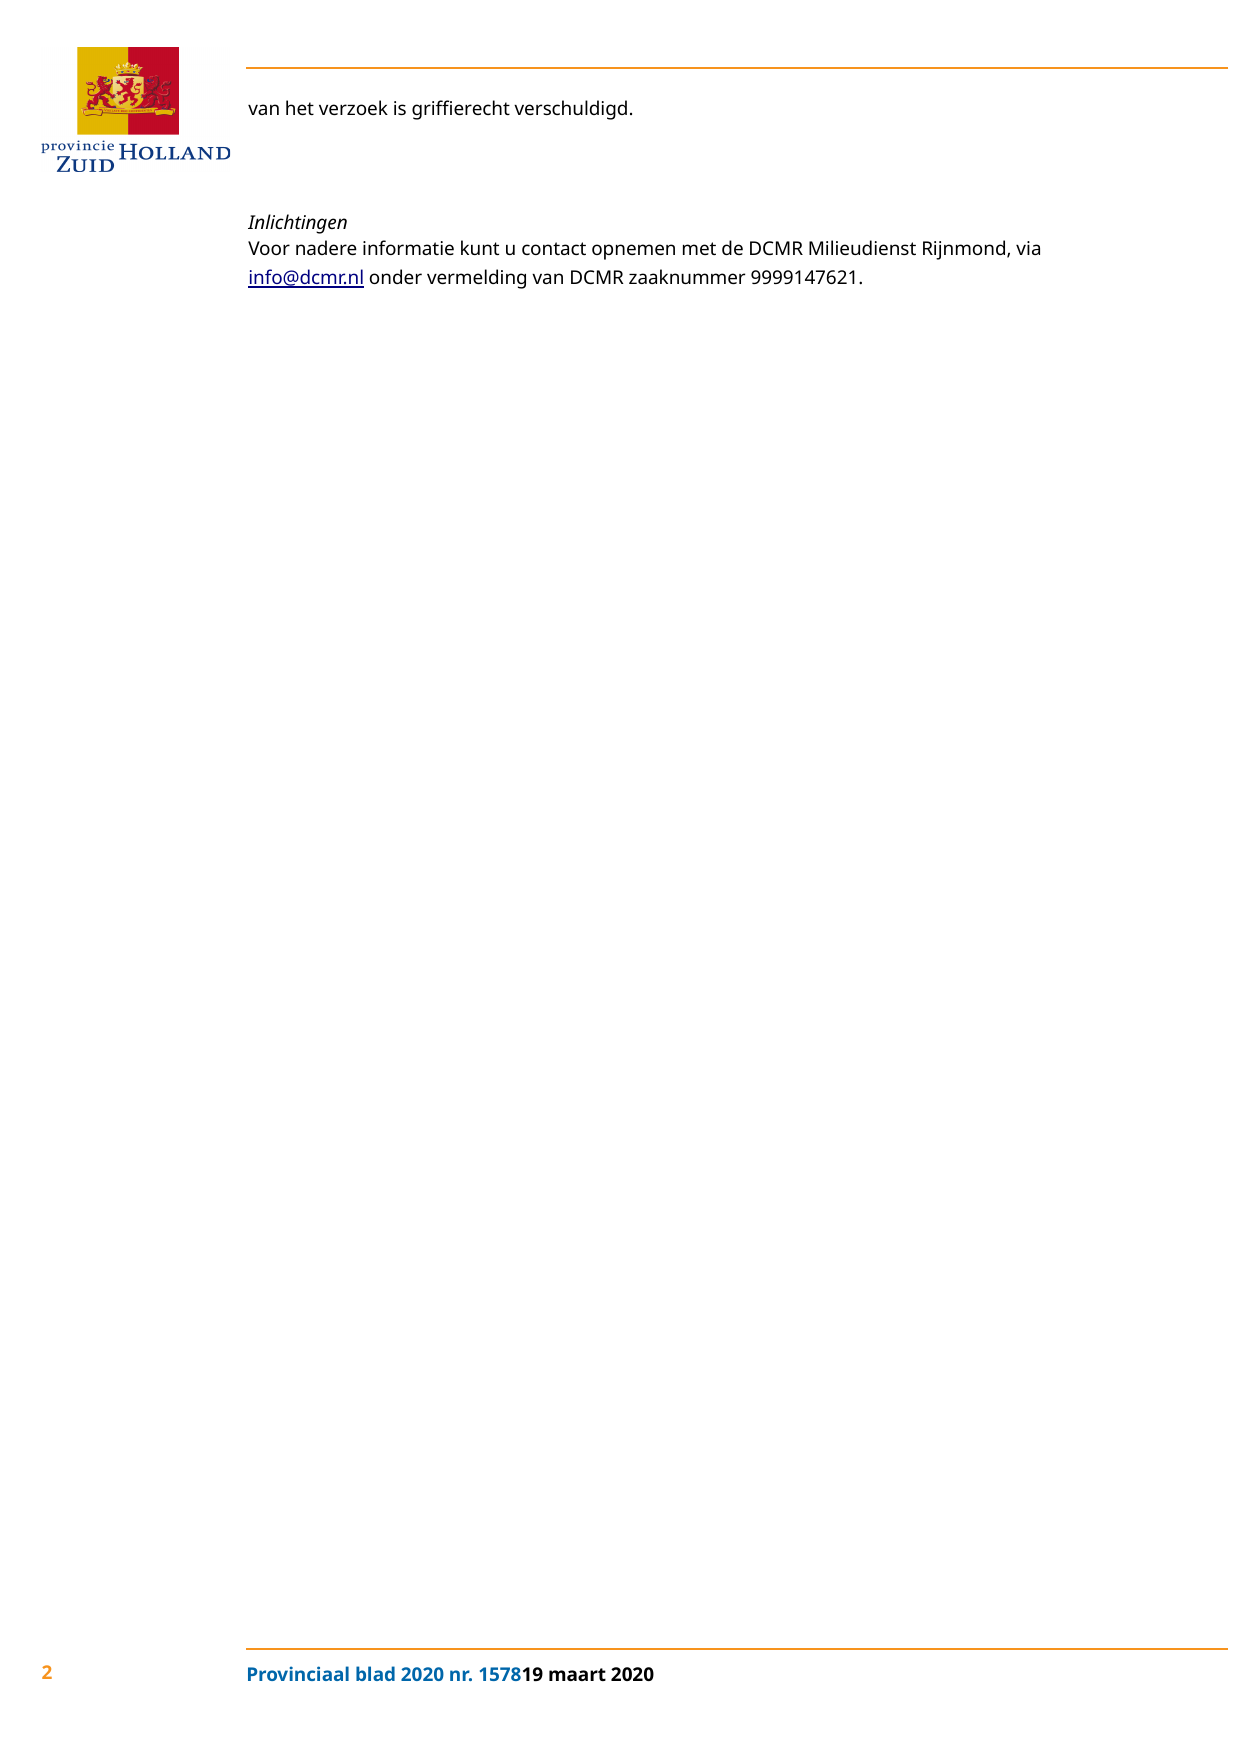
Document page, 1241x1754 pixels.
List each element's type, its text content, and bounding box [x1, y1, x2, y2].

text van het verzoek is griffierecht verschuldigd. [248, 95, 1152, 121]
text Inlichtingen [248, 209, 1152, 235]
picture [41, 47, 231, 172]
text Voor nadere informatie kunt u contact opnemen met de DCMR Milieudienst Rijnmond, via info@dcmr.nl onder vermelding van DCMR zaaknummer 9999147621. [248, 235, 1152, 290]
